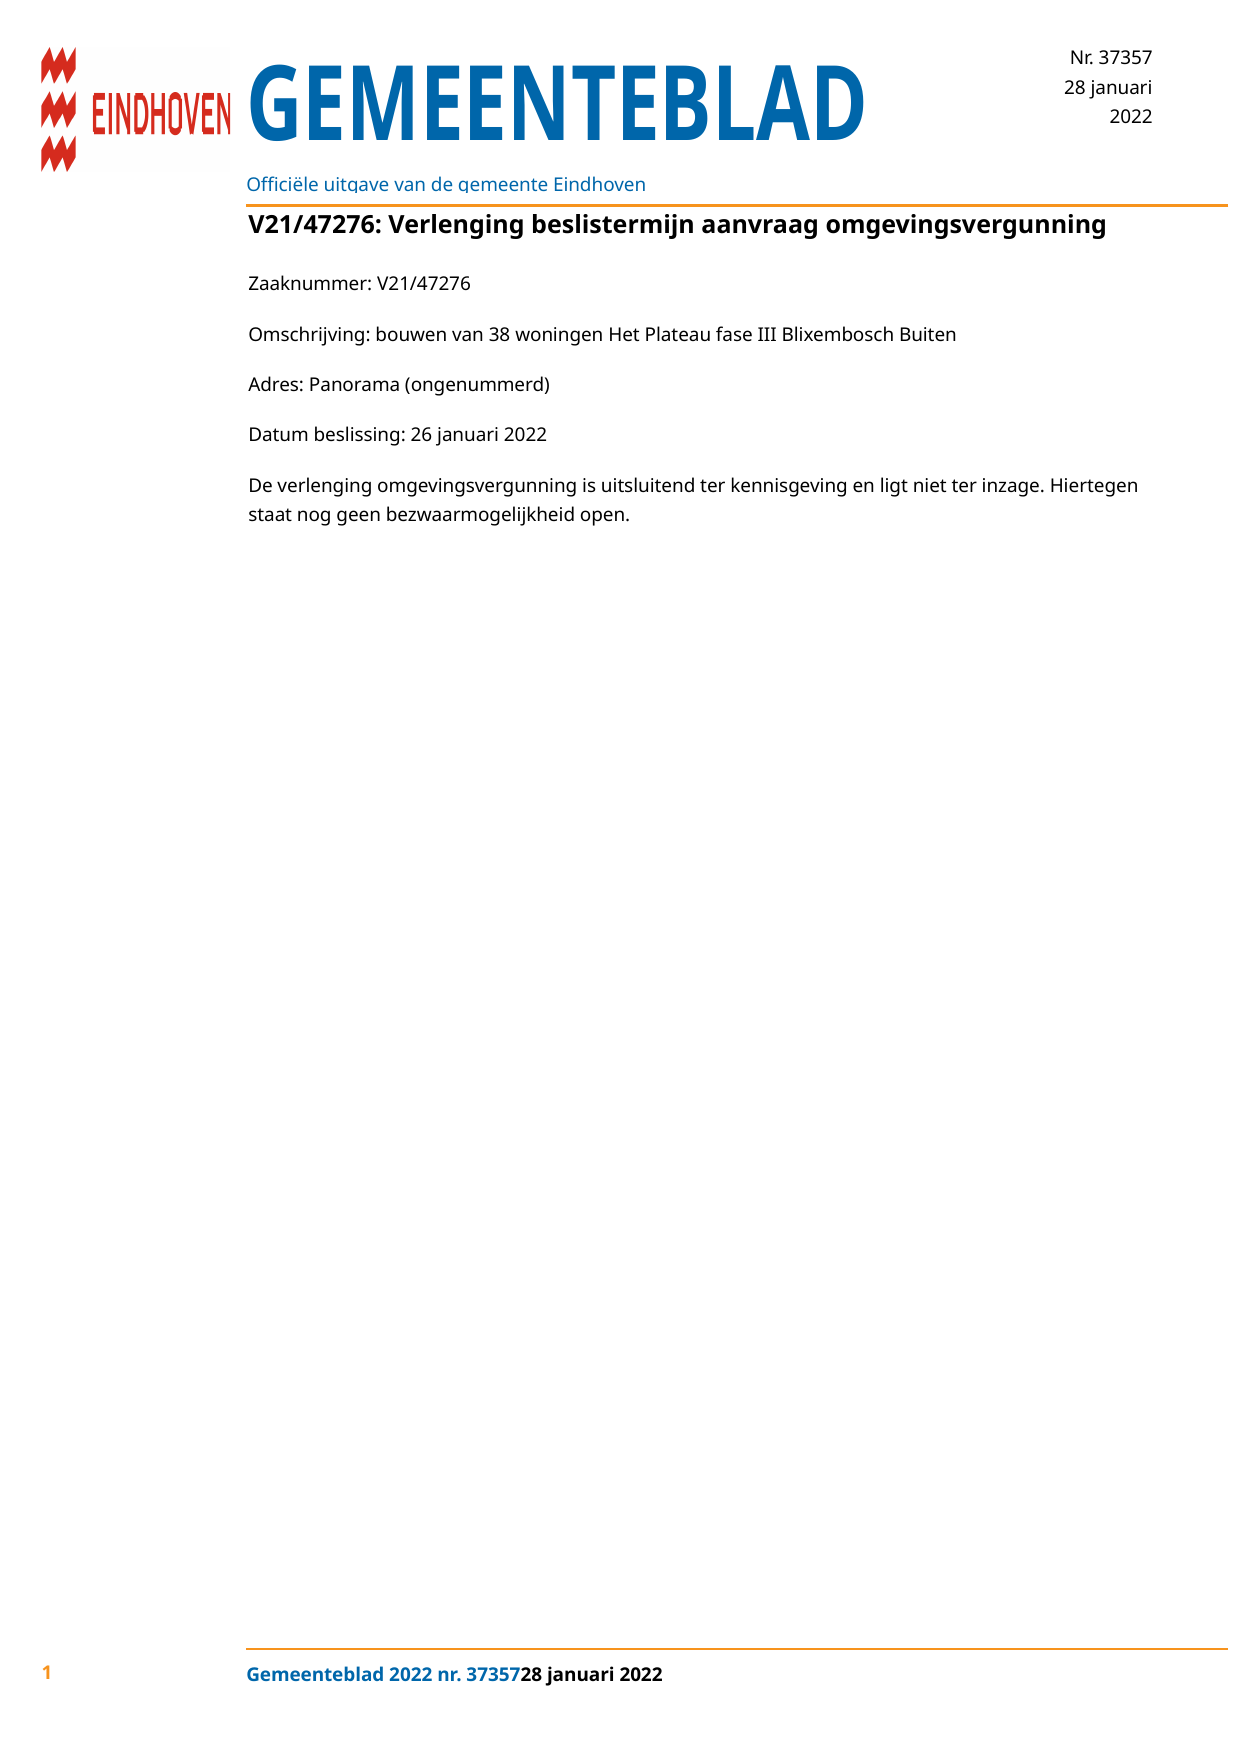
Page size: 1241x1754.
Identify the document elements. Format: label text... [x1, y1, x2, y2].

text V21/47276: Verlenging beslistermijn aanvraag omgevingsvergunning [248, 207, 1152, 241]
picture [41, 47, 231, 172]
text De verlenging omgevingsvergunning is uitsluitend ter kennisgeving en ligt niet ter inzage. Hiertegen staat nog geen bezwaarmogelijkheid open. [248, 472, 1152, 527]
text Zaaknummer: V21/47276 [248, 270, 1152, 296]
text Datum beslissing: 26 januari 2022 [248, 422, 1152, 447]
text Omschrijving: bouwen van 38 woningen Het Plateau fase III Blixembosch Buiten [248, 321, 1152, 346]
text Adres: Panorama (ongenummerd) [248, 371, 1152, 397]
